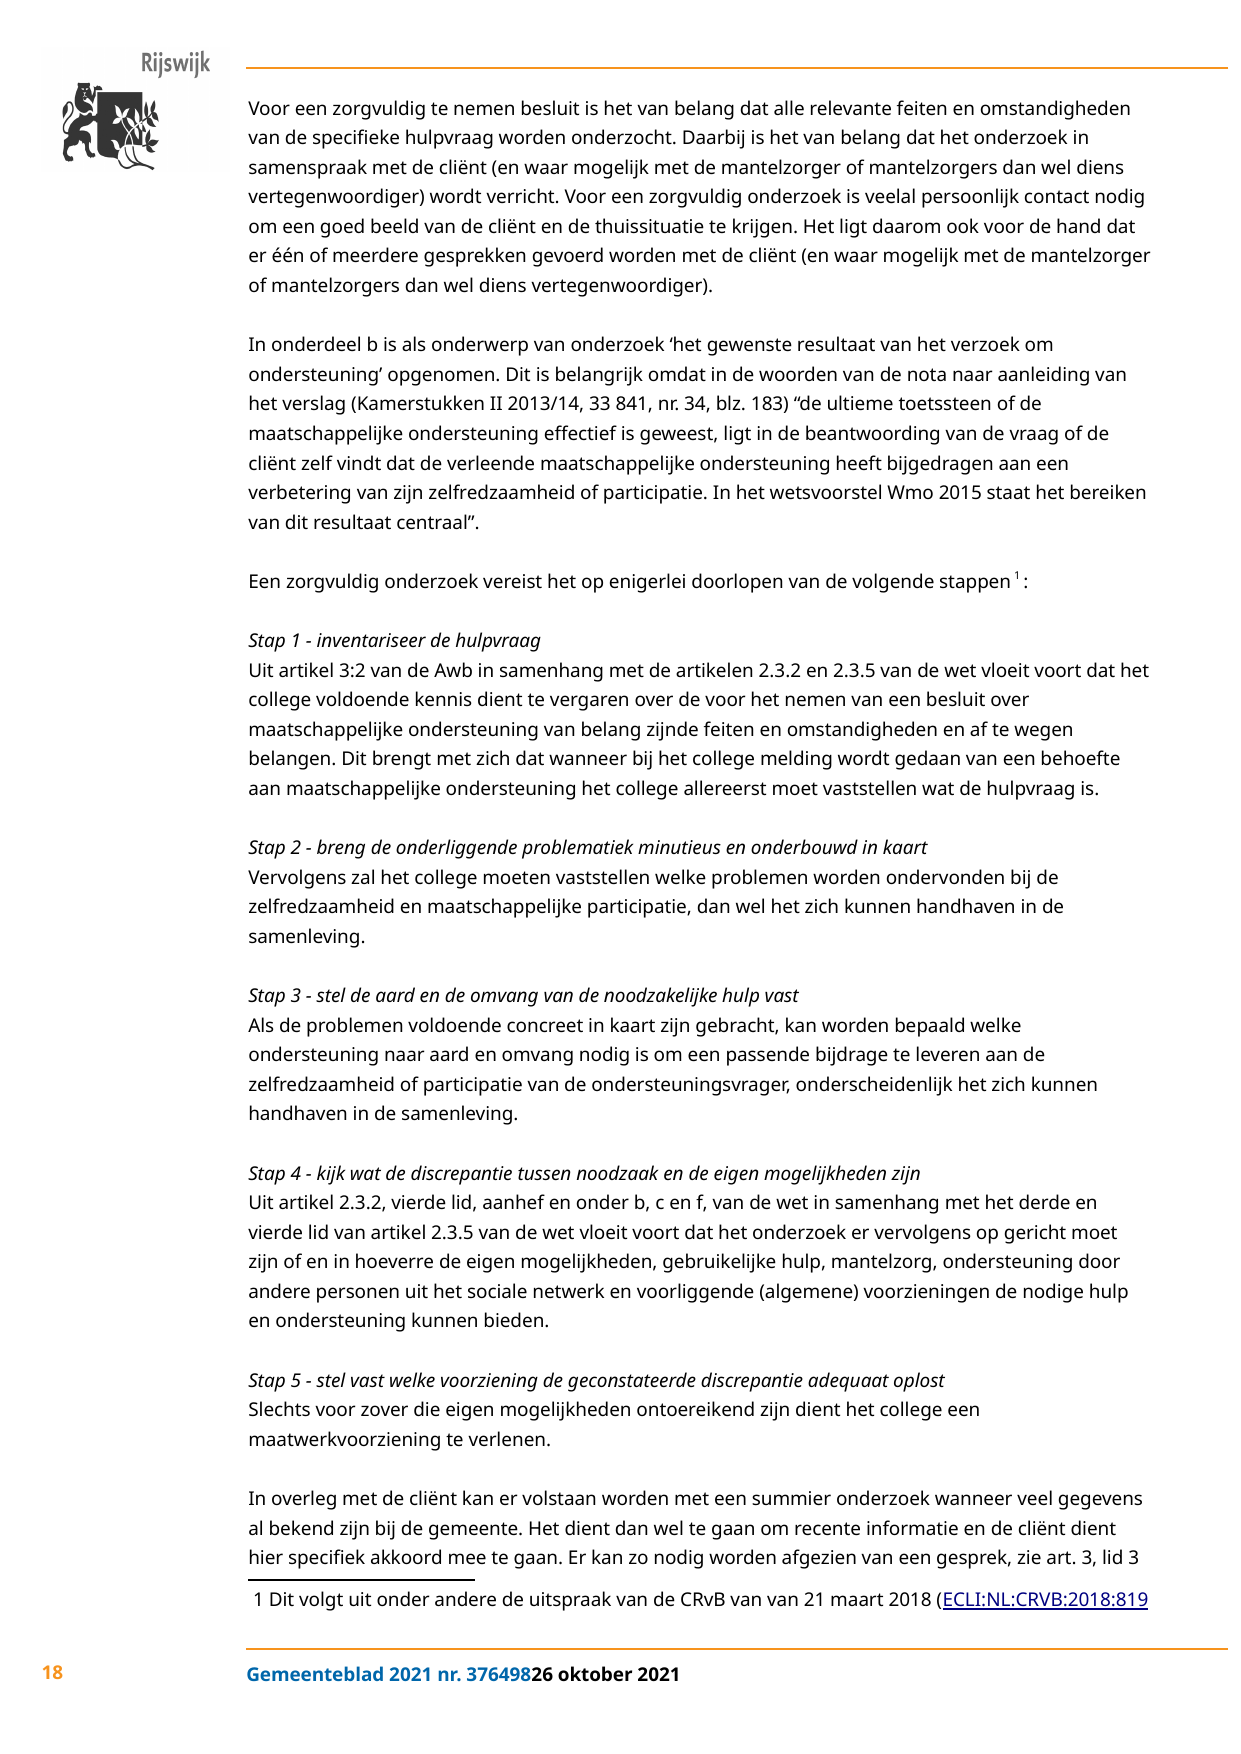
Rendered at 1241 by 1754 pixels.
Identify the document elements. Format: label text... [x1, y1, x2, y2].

text Stap 1 - inventariseer de hulpvraag [248, 627, 1152, 653]
text Dit volgt uit onder andere de uitspraak van de CRvB van van 21 maart 2018 (ECLI:NL:CRVB:2018:819 [248, 1586, 1152, 1612]
text Voor een zorgvuldig te nemen besluit is het van belang dat alle relevante feiten en omstandigheden van de specifieke hulpvraag worden onderzocht. Daarbij is het van belang dat het onderzoek in samenspraak met de cliënt (en waar mogelijk met de mantelzorger of mantelzorgers dan wel diens vertegenwoordiger) wordt verricht. Voor een zorgvuldig onderzoek is veelal persoonlijk contact nodig om een goed beeld van de cliënt en de thuissituatie te krijgen. Het ligt daarom ook voor de hand dat er één of meerdere gesprekken gevoerd worden met de cliënt (en waar mogelijk met de mantelzorger of mantelzorgers dan wel diens vertegenwoordiger). [248, 95, 1152, 298]
text Stap 4 - kijk wat de discrepantie tussen noodzaak en de eigen mogelijkheden zijn [248, 1160, 1152, 1186]
text Slechts voor zover die eigen mogelijkheden ontoereikend zijn dient het college een maatwerkvoorziening te verlenen. [248, 1396, 1152, 1452]
text Een zorgvuldig onderzoek vereist het op enigerlei doorlopen van de volgende stappen: [248, 568, 1152, 594]
text Stap 2 - breng de onderliggende problematiek minutieus en onderbouwd in kaart [248, 834, 1152, 860]
text Stap 3 - stel de aard en de omvang van de noodzakelijke hulp vast [248, 982, 1152, 1008]
text Uit artikel 2.3.2, vierde lid, aanhef en onder b, c en f, van de wet in samenhang met het derde en vierde lid van artikel 2.3.5 van de wet vloeit voort dat het onderzoek er vervolgens op gericht moet zijn of en in hoeverre de eigen mogelijkheden, gebruikelijke hulp, mantelzorg, ondersteuning door andere personen uit het sociale netwerk en voorliggende (algemene) voorzieningen de nodige hulp en ondersteuning kunnen bieden. [248, 1189, 1152, 1333]
text Stap 5 - stel vast welke voorziening de geconstateerde discrepantie adequaat oplost [248, 1367, 1152, 1393]
text Als de problemen voldoende concreet in kaart zijn gebracht, kan worden bepaald welke ondersteuning naar aard en omvang nodig is om een passende bijdrage te leveren aan de zelfredzaamheid of participatie van de ondersteuningsvrager, onderscheidenlijk het zich kunnen handhaven in de samenleving. [248, 1012, 1152, 1126]
picture [41, 47, 231, 172]
text In onderdeel b is als onderwerp van onderzoek ‘het gewenste resultaat van het verzoek om ondersteuning’ opgenomen. Dit is belangrijk omdat in de woorden van de nota naar aanleiding van het verslag (Kamerstukken II 2013/14, 33 841, nr. 34, blz. 183) “de ultieme toetssteen of de maatschappelijke ondersteuning effectief is geweest, ligt in de beantwoording van de vraag of de cliënt zelf vindt dat de verleende maatschappelijke ondersteuning heeft bijgedragen aan een verbetering van zijn zelfredzaamheid of participatie. In het wetsvoorstel Wmo 2015 staat het bereiken van dit resultaat centraal”. [248, 331, 1152, 535]
text Vervolgens zal het college moeten vaststellen welke problemen worden ondervonden bij de zelfredzaamheid en maatschappelijke participatie, dan wel het zich kunnen handhaven in de samenleving. [248, 864, 1152, 949]
text In overleg met de cliënt kan er volstaan worden met een summier onderzoek wanneer veel gegevens al bekend zijn bij de gemeente. Het dient dan wel te gaan om recente informatie en de cliënt dient hier specifiek akkoord mee te gaan. Er kan zo nodig worden afgezien van een gesprek, zie art. 3, lid 3 [248, 1485, 1152, 1570]
text Uit artikel 3:2 van de Awb in samenhang met de artikelen 2.3.2 en 2.3.5 van de wet vloeit voort dat het college voldoende kennis dient te vergaren over de voor het nemen van een besluit over maatschappelijke ondersteuning van belang zijnde feiten en omstandigheden en af te wegen belangen. Dit brengt met zich dat wanneer bij het college melding wordt gedaan van een behoefte aan maatschappelijke ondersteuning het college allereerst moet vaststellen wat de hulpvraag is. [248, 657, 1152, 801]
